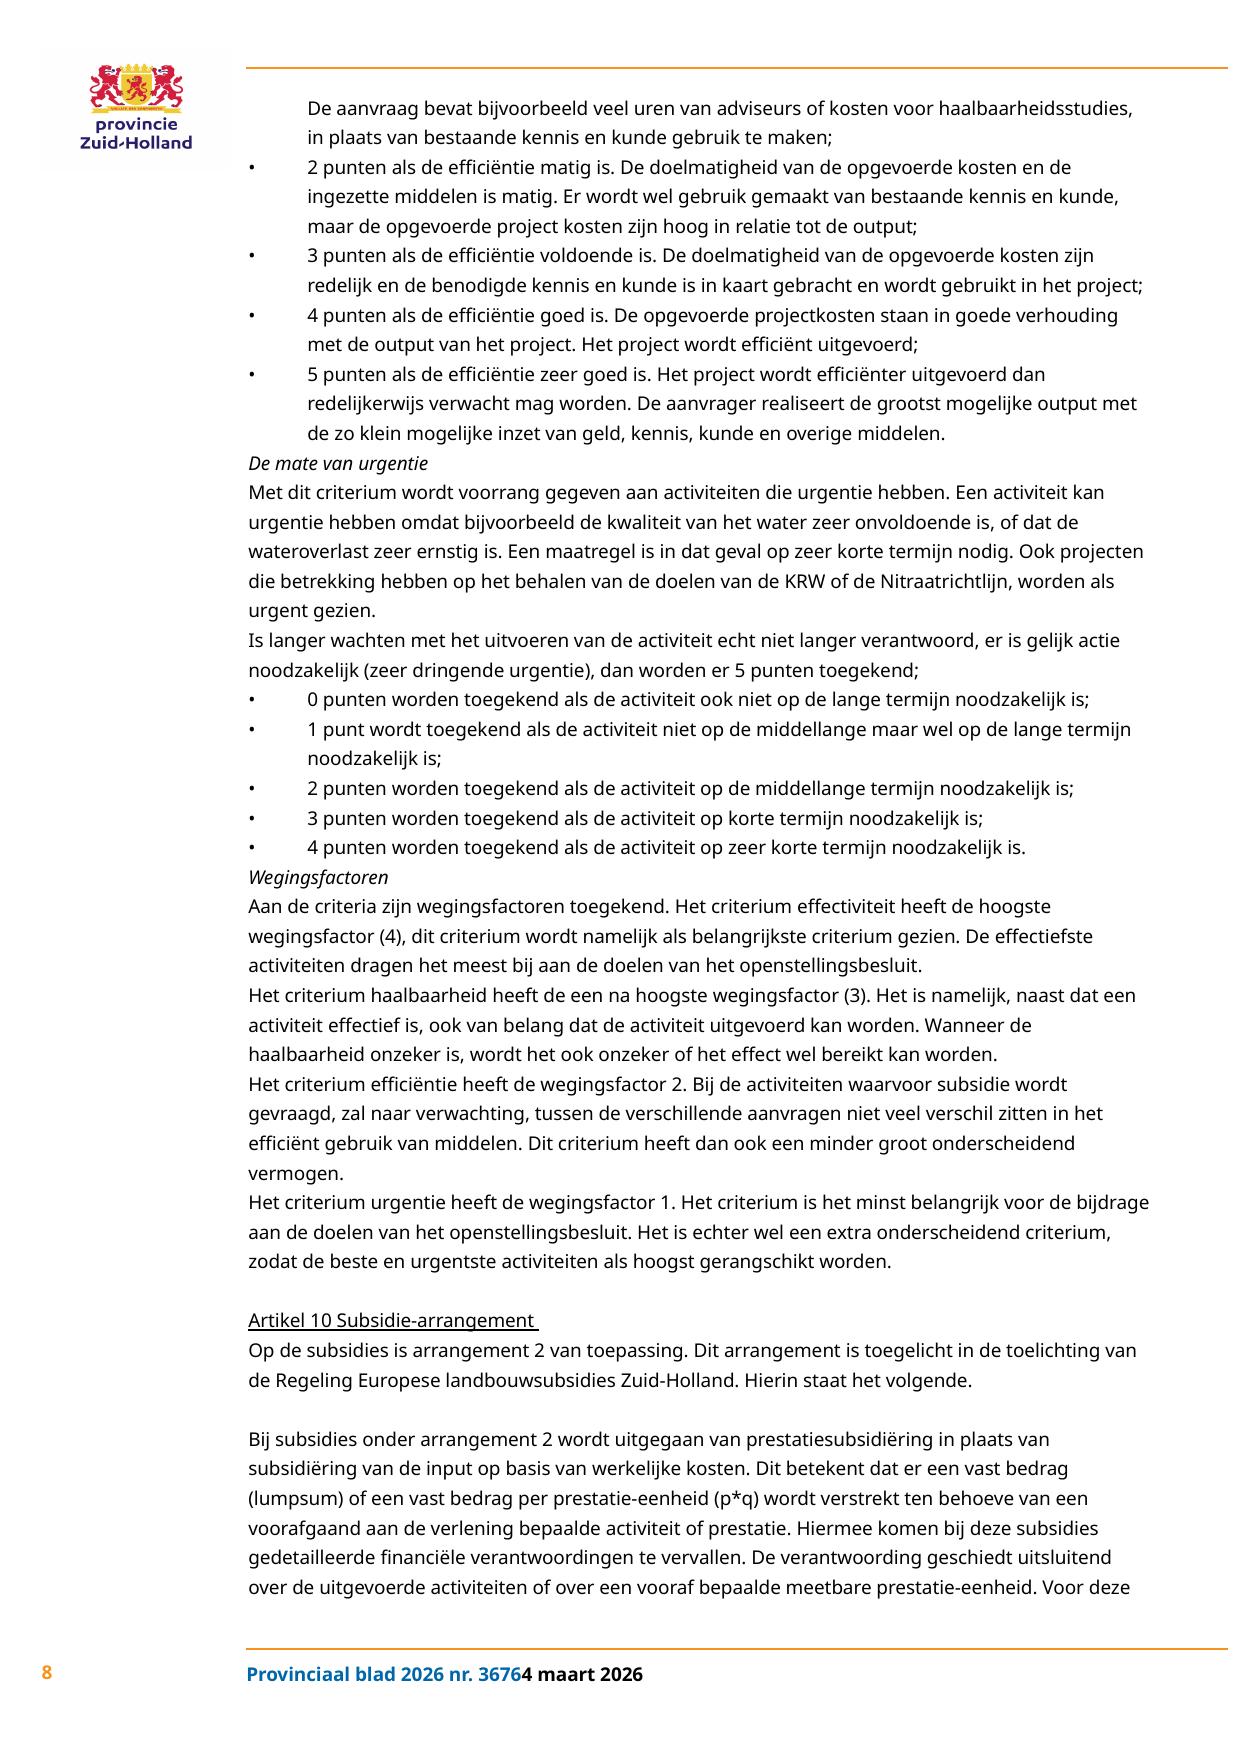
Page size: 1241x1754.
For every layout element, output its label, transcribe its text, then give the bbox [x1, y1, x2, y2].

text Het criterium haalbaarheid heeft de een na hoogste wegingsfactor (3). Het is namelijk, naast dat een activiteit effectief is, ook van belang dat de activiteit uitgevoerd kan worden. Wanneer de haalbaarheid onzeker is, wordt het ook onzeker of het effect wel bereikt kan worden. [248, 982, 1152, 1067]
text Aan de criteria zijn wegingsfactoren toegekend. Het criterium effectiviteit heeft de hoogste wegingsfactor (4), dit criterium wordt namelijk als belangrijkste criterium gezien. De effectiefste activiteiten dragen het meest bij aan de doelen van het openstellingsbesluit. [248, 893, 1152, 978]
list 0 punten worden toegekend als de activiteit ook niet op de lange termijn noodzakelijk is; [248, 686, 1152, 712]
text Het criterium urgentie heeft de wegingsfactor 1. Het criterium is het minst belangrijk voor de bijdrage aan de doelen van het openstellingsbesluit. Het is echter wel een extra onderscheidend criterium, zodat de beste en urgentste activiteiten als hoogst gerangschikt worden. [248, 1189, 1152, 1274]
picture [41, 47, 231, 172]
text Bij subsidies onder arrangement 2 wordt uitgegaan van prestatiesubsidiëring in plaats van subsidiëring van de input op basis van werkelijke kosten. Dit betekent dat er een vast bedrag (lumpsum) of een vast bedrag per prestatie-eenheid (p*q) wordt verstrekt ten behoeve van een voorafgaand aan de verlening bepaalde activiteit of prestatie. Hiermee komen bij deze subsidies gedetailleerde financiële verantwoordingen te vervallen. De verantwoording geschiedt uitsluitend over de uitgevoerde activiteiten of over een vooraf bepaalde meetbare prestatie-eenheid. Voor deze [248, 1426, 1152, 1600]
list 3 punten als de efficiëntie voldoende is. De doelmatigheid van de opgevoerde kosten zijn redelijk en de benodigde kennis en kunde is in kaart gebracht en wordt gebruikt in het project; [248, 243, 1152, 298]
list 1 punt wordt toegekend als de activiteit niet op de middellange maar wel op de lange termijn noodzakelijk is; [248, 716, 1152, 771]
list 5 punten als de efficiëntie zeer goed is. Het project wordt efficiënter uitgevoerd dan redelijkerwijs verwacht mag worden. De aanvrager realiseert de grootst mogelijke output met de zo klein mogelijke inzet van geld, kennis, kunde en overige middelen. [248, 361, 1152, 446]
text Het criterium efficiëntie heeft de wegingsfactor 2. Bij de activiteiten waarvoor subsidie wordt gevraagd, zal naar verwachting, tussen de verschillende aanvragen niet veel verschil zitten in het efficiënt gebruik van middelen. Dit criterium heeft dan ook een minder groot onderscheidend vermogen. [248, 1071, 1152, 1186]
text Artikel 10 Subsidie-arrangement [248, 1308, 1152, 1333]
list De aanvraag bevat bijvoorbeeld veel uren van adviseurs of kosten voor haalbaarheidsstudies, in plaats van bestaande kennis en kunde gebruik te maken; [248, 95, 1152, 150]
list 3 punten worden toegekend als de activiteit op korte termijn noodzakelijk is; [248, 805, 1152, 831]
list 2 punten worden toegekend als de activiteit op de middellange termijn noodzakelijk is; [248, 775, 1152, 801]
text Met dit criterium wordt voorrang gegeven aan activiteiten die urgentie hebben. Een activiteit kan urgentie hebben omdat bijvoorbeeld de kwaliteit van het water zeer onvoldoende is, of dat de wateroverlast zeer ernstig is. Een maatregel is in dat geval op zeer korte termijn nodig. Ook projecten die betrekking hebben op het behalen van de doelen van de KRW of de Nitraatrichtlijn, worden als urgent gezien. [248, 479, 1152, 623]
text Is langer wachten met het uitvoeren van de activiteit echt niet langer verantwoord, er is gelijk actie noodzakelijk (zeer dringende urgentie), dan worden er 5 punten toegekend; [248, 627, 1152, 683]
list 4 punten als de efficiëntie goed is. De opgevoerde projectkosten staan in goede verhouding met de output van het project. Het project wordt efficiënt uitgevoerd; [248, 302, 1152, 357]
list 4 punten worden toegekend als de activiteit op zeer korte termijn noodzakelijk is. [248, 834, 1152, 860]
text De mate van urgentie [248, 450, 1152, 476]
text Wegingsfactoren [248, 864, 1152, 890]
text Op de subsidies is arrangement 2 van toepassing. Dit arrangement is toegelicht in de toelichting van de Regeling Europese landbouwsubsidies Zuid-Holland. Hierin staat het volgende. [248, 1337, 1152, 1393]
list 2 punten als de efficiëntie matig is. De doelmatigheid van de opgevoerde kosten en de ingezette middelen is matig. Er wordt wel gebruik gemaakt van bestaande kennis en kunde, maar de opgevoerde project kosten zijn hoog in relatie tot de output; [248, 154, 1152, 239]
